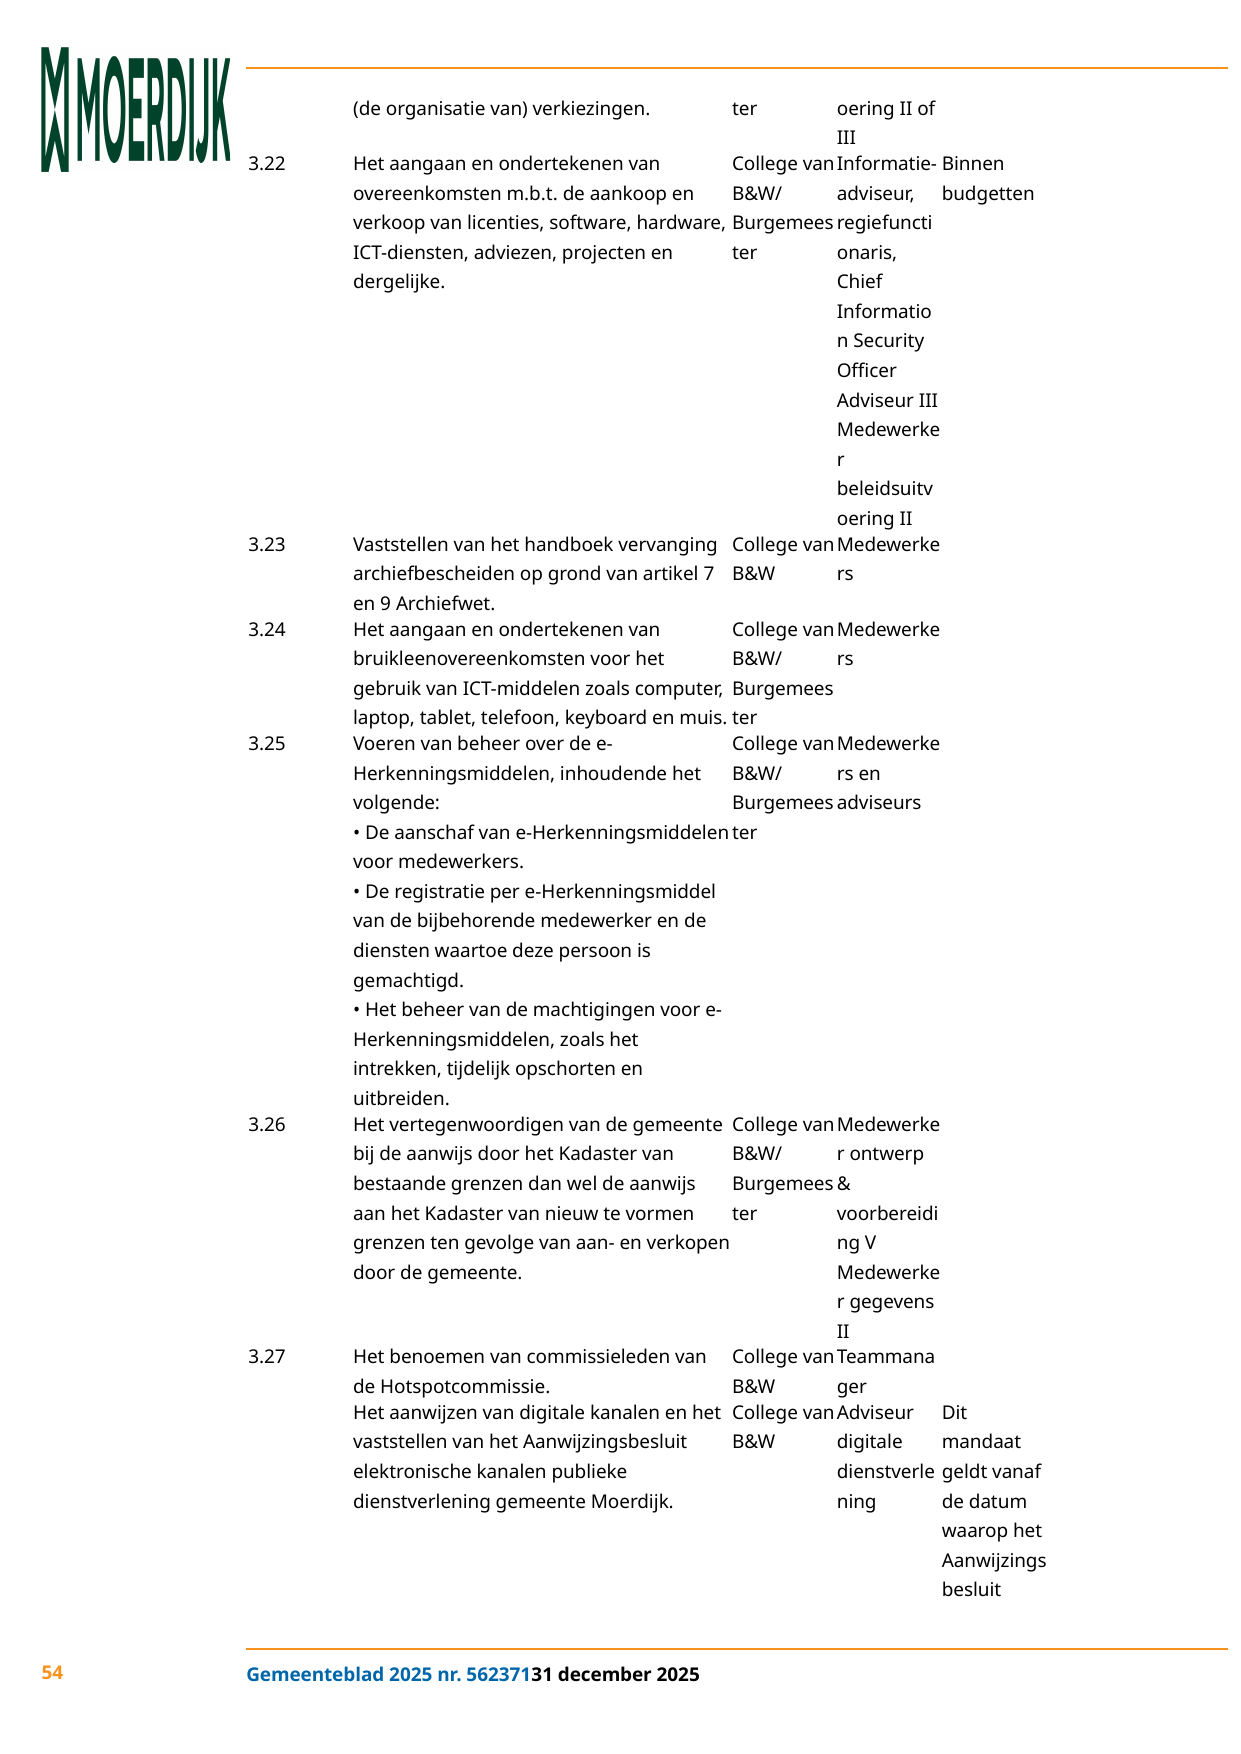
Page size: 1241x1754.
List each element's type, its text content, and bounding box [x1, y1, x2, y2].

table_cell College van B&W/ Burgemeester [732, 616, 837, 730]
table_cell oering II of III [837, 95, 942, 150]
table_cell 3.26 [248, 1111, 353, 1344]
table_cell [942, 1111, 1047, 1344]
table_cell ter [732, 95, 837, 150]
table_cell [942, 95, 1047, 150]
table_cell Het vertegenwoordigen van de gemeente bij de aanwijs door het Kadaster van bestaande grenzen dan wel de aanwijs aan het Kadaster van nieuw te vormen grenzen ten gevolge van aan- en verkopen door de gemeente. [353, 1111, 732, 1344]
table_cell 3.24 [248, 616, 353, 730]
table_cell College van B&W/ Burgemeester [732, 1111, 837, 1344]
table_cell [942, 1344, 1047, 1399]
table_cell Teammanager [837, 1344, 942, 1399]
table_cell [942, 531, 1047, 616]
table_cell College van B&W/ Burgemeester [732, 150, 837, 531]
table_cell [248, 95, 353, 150]
table_cell College van B&W [732, 1344, 837, 1399]
table_cell Medewerkers [837, 531, 942, 616]
table_cell Vaststellen van het handboek vervanging archiefbescheiden op grond van artikel 7 en 9 Archiefwet. [353, 531, 732, 616]
table_cell 3.22 [248, 150, 353, 531]
table_cell [248, 1399, 353, 1602]
table_cell Medewerker ontwerp & voorbereiding V Medewerker gegevens II [837, 1111, 942, 1344]
table_cell (de organisatie van) verkiezingen. [353, 95, 732, 150]
table_cell Het aangaan en ondertekenen van overeenkomsten m.b.t. de aankoop en verkoop van licenties, software, hardware, ICT-diensten, adviezen, projecten en dergelijke. [353, 150, 732, 531]
table_cell College van B&W [732, 531, 837, 616]
table_cell Het aangaan en ondertekenen van bruikleenovereenkomsten voor het gebruik van ICT-middelen zoals computer, laptop, tablet, telefoon, keyboard en muis. [353, 616, 732, 730]
table_cell 3.27 [248, 1344, 353, 1399]
table_cell College van B&W [732, 1399, 837, 1602]
table_cell Informatie-adviseur, regiefunctionaris, Chief Information Security Officer Adviseur III Medewerker beleidsuitvoering II [837, 150, 942, 531]
table_cell Het aanwijzen van digitale kanalen en het vaststellen van het Aanwijzingsbesluit elektronische kanalen publieke dienstverlening gemeente Moerdijk. [353, 1399, 732, 1602]
table_cell Adviseur digitale dienstverlening [837, 1399, 942, 1602]
table_cell 3.23 [248, 531, 353, 616]
table_cell 3.25 [248, 730, 353, 1111]
table_cell [942, 730, 1047, 1111]
picture [41, 47, 231, 172]
table_cell Dit mandaat geldt vanaf de datum waarop het Aanwijzingsbesluit [942, 1399, 1047, 1602]
table_cell Medewerkers en adviseurs [837, 730, 942, 1111]
table_cell [942, 616, 1047, 730]
table_cell Voeren van beheer over de e-Herkenningsmiddelen, inhoudende het volgende: • De aanschaf van e-Herkenningsmiddelen voor medewerkers. • De registratie per e-Herkenningsmiddel van de bijbehorende medewerker en de diensten waartoe deze persoon is gemachtigd. • Het beheer van de machtigingen voor e-Herkenningsmiddelen, zoals het intrekken, tijdelijk opschorten en uitbreiden. [353, 730, 732, 1111]
table_cell Medewerkers [837, 616, 942, 730]
table_cell Binnen budgetten [942, 150, 1047, 531]
table_cell College van B&W/ Burgemeester [732, 730, 837, 1111]
table_cell Het benoemen van commissieleden van de Hotspotcommissie. [353, 1344, 732, 1399]
